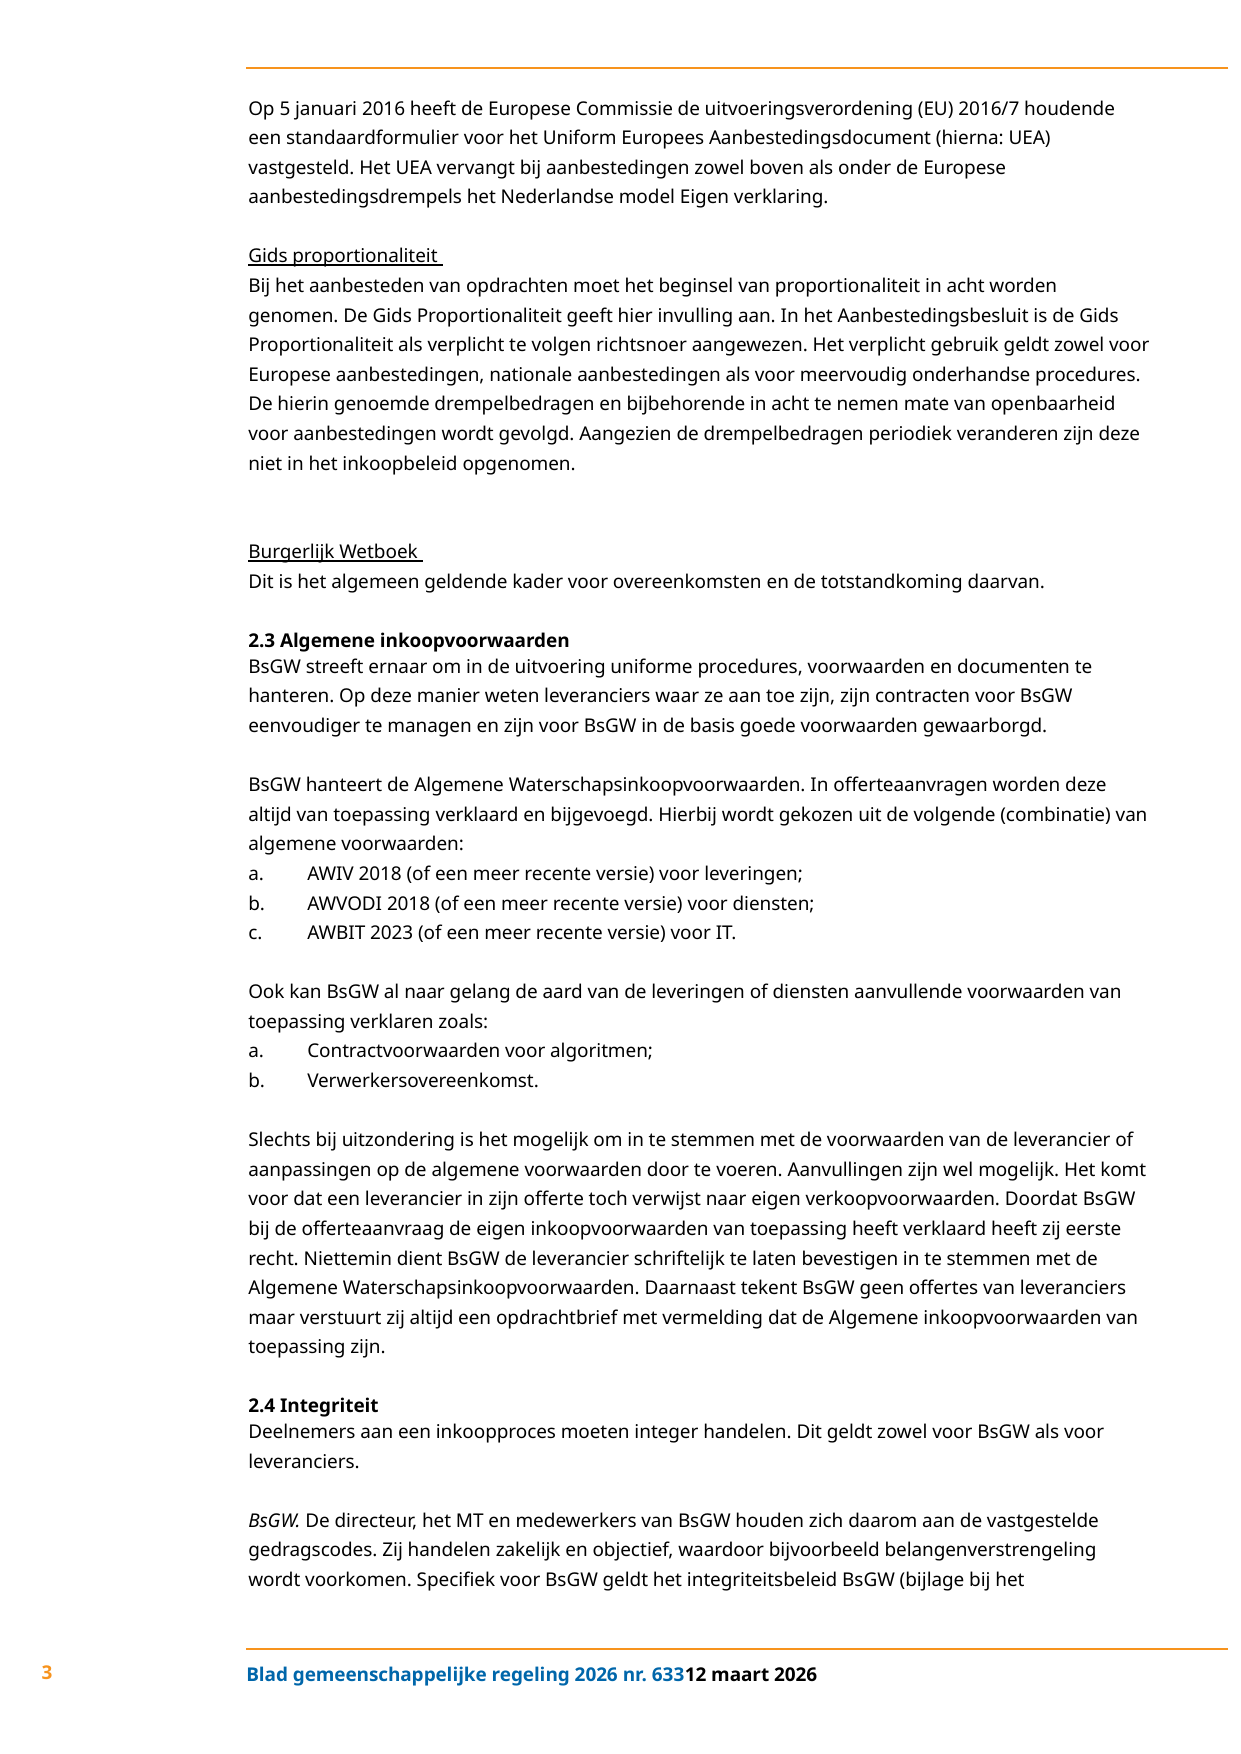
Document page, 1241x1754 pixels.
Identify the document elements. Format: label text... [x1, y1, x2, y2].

list AWIV 2018 (of een meer recente versie) voor leveringen; [248, 860, 1152, 886]
picture [41, 47, 231, 172]
text Slechts bij uitzondering is het mogelijk om in te stemmen met de voorwaarden van de leverancier of aanpassingen op de algemene voorwaarden door te voeren. Aanvullingen zijn wel mogelijk. Het komt voor dat een leverancier in zijn offerte toch verwijst naar eigen verkoopvoorwaarden. Doordat BsGW bij de offerteaanvraag de eigen inkoopvoorwaarden van toepassing heeft verklaard heeft zij eerste recht. Niettemin dient BsGW de leverancier schriftelijk te laten bevestigen in te stemmen met de Algemene Waterschapsinkoopvoorwaarden. Daarnaast tekent BsGW geen offertes van leveranciers maar verstuurt zij altijd een opdrachtbrief met vermelding dat de Algemene inkoopvoorwaarden van toepassing zijn. [248, 1126, 1152, 1359]
list AWVODI 2018 (of een meer recente versie) voor diensten; [248, 890, 1152, 915]
text Bij het aanbesteden van opdrachten moet het beginsel van proportionaliteit in acht worden genomen. De Gids Proportionaliteit geeft hier invulling aan. In het Aanbestedingsbesluit is de Gids Proportionaliteit als verplicht te volgen richtsnoer aangewezen. Het verplicht gebruik geldt zowel voor Europese aanbestedingen, nationale aanbestedingen als voor meervoudig onderhandse procedures. De hierin genoemde drempelbedragen en bijbehorende in acht te nemen mate van openbaarheid voor aanbestedingen wordt gevolgd. Aangezien de drempelbedragen periodiek veranderen zijn deze niet in het inkoopbeleid opgenomen. [248, 272, 1152, 476]
text Dit is het algemeen geldende kader voor overeenkomsten en de totstandkoming daarvan. [248, 568, 1152, 594]
text BsGW streeft ernaar om in de uitvoering uniforme procedures, voorwaarden en documenten te hanteren. Op deze manier weten leveranciers waar ze aan toe zijn, zijn contracten voor BsGW eenvoudiger te managen en zijn voor BsGW in de basis goede voorwaarden gewaarborgd. [248, 653, 1152, 738]
text BsGW. De directeur, het MT en medewerkers van BsGW houden zich daarom aan de vastgestelde gedragscodes. Zij handelen zakelijk en objectief, waardoor bijvoorbeeld belangenverstrengeling wordt voorkomen. Specifiek voor BsGW geldt het integriteitsbeleid BsGW (bijlage bij het [248, 1507, 1152, 1592]
text BsGW hanteert de Algemene Waterschapsinkoopvoorwaarden. In offerteaanvragen worden deze altijd van toepassing verklaard en bijgevoegd. Hierbij wordt gekozen uit de volgende (combinatie) van algemene voorwaarden: [248, 771, 1152, 856]
text Gids proportionaliteit [248, 243, 1152, 268]
text Deelnemers aan een inkoopproces moeten integer handelen. Dit geldt zowel voor BsGW als voor leveranciers. [248, 1418, 1152, 1474]
text Burgerlijk Wetboek [248, 538, 1152, 564]
text 2.4 Integriteit [248, 1393, 1152, 1418]
list Contractvoorwaarden voor algoritmen; [248, 1038, 1152, 1063]
text 2.3 Algemene inkoopvoorwaarden [248, 627, 1152, 653]
list AWBIT 2023 (of een meer recente versie) voor IT. [248, 919, 1152, 945]
text Ook kan BsGW al naar gelang de aard van de leveringen of diensten aanvullende voorwaarden van toepassing verklaren zoals: [248, 978, 1152, 1034]
list Verwerkersovereenkomst. [248, 1067, 1152, 1093]
text Op 5 januari 2016 heeft de Europese Commissie de uitvoeringsverordening (EU) 2016/7 houdende een standaardformulier voor het Uniform Europees Aanbestedingsdocument (hierna: UEA) vastgesteld. Het UEA vervangt bij aanbestedingen zowel boven als onder de Europese aanbestedingsdrempels het Nederlandse model Eigen verklaring. [248, 95, 1152, 209]
